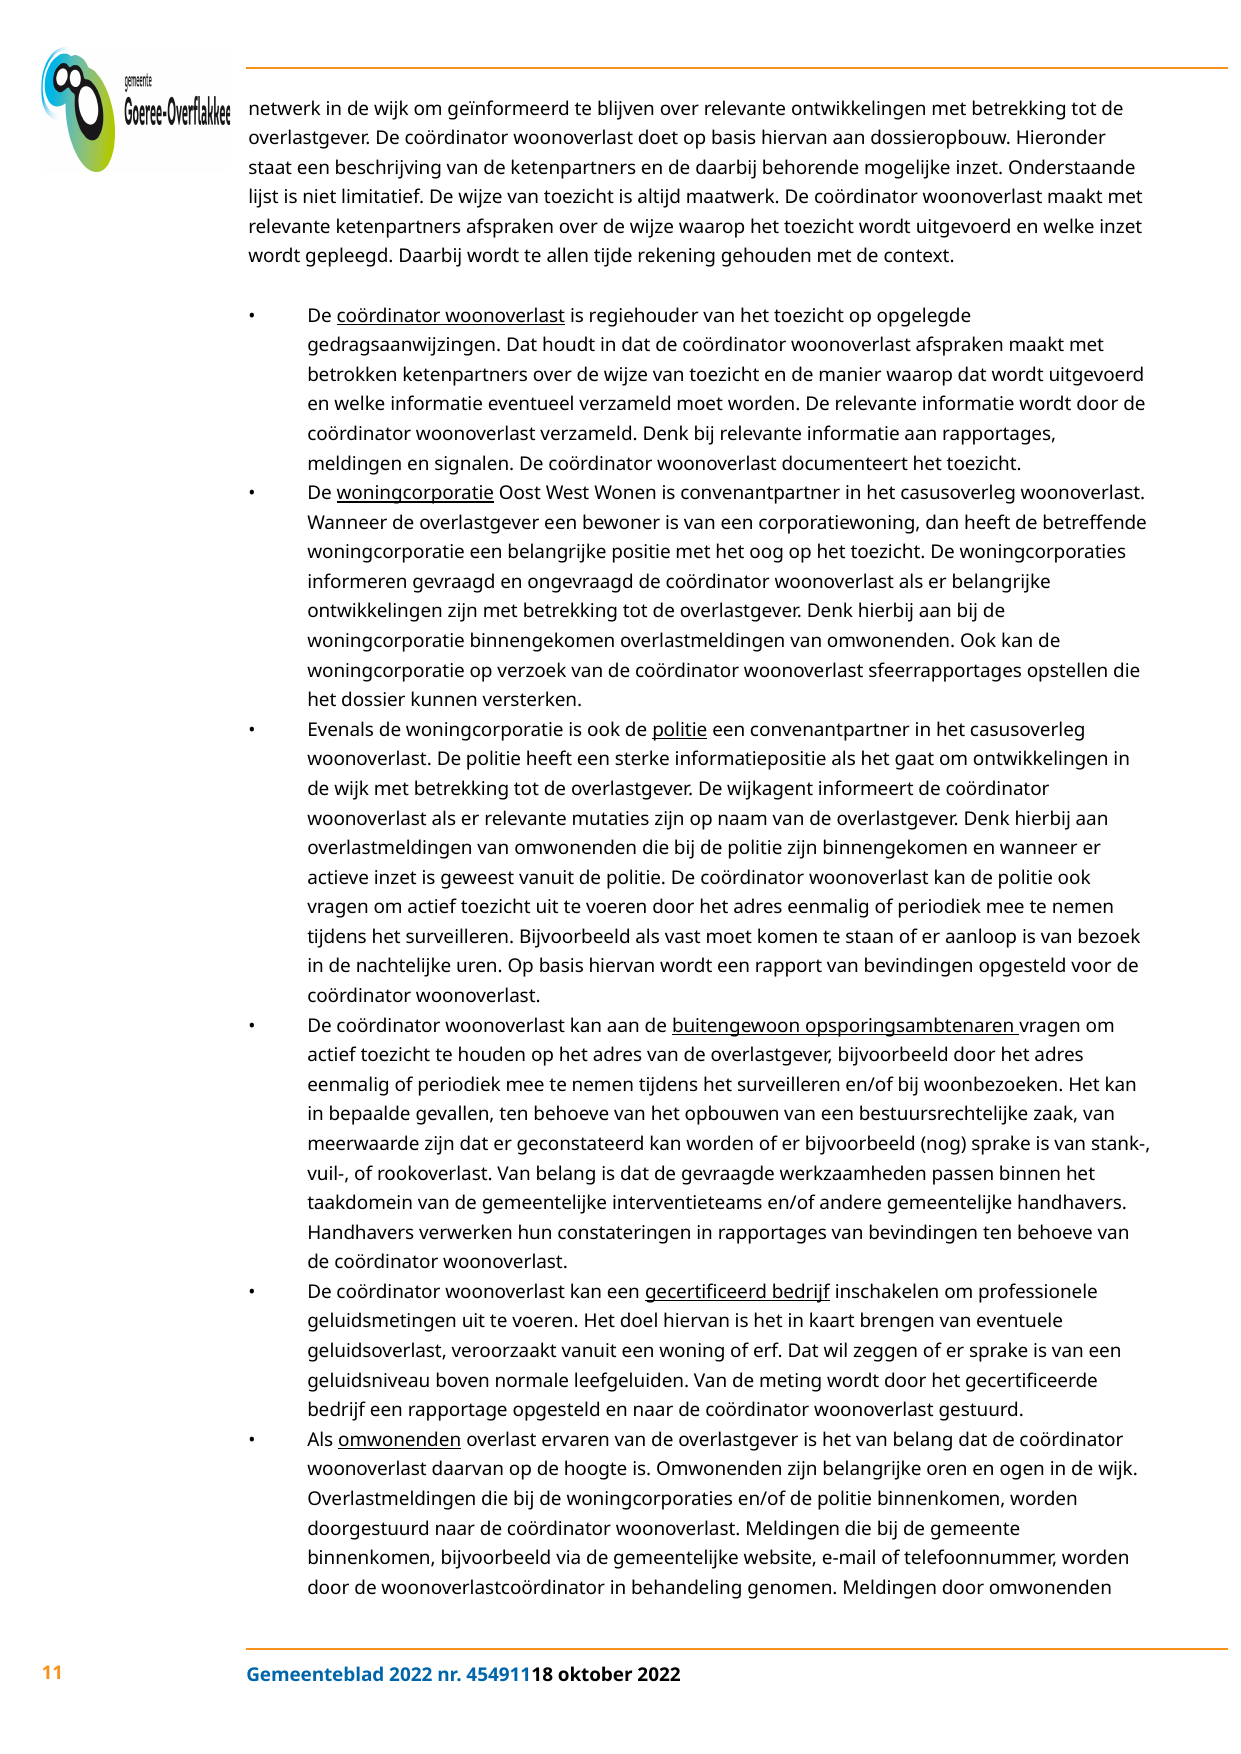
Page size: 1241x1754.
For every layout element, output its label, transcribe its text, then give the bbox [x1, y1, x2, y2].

list De coördinator woonoverlast kan aan de buitengewoon opsporingsambtenaren vragen om actief toezicht te houden op het adres van de overlastgever, bijvoorbeeld door het adres eenmalig of periodiek mee te nemen tijdens het surveilleren en/of bij woonbezoeken. Het kan in bepaalde gevallen, ten behoeve van het opbouwen van een bestuursrechtelijke zaak, van meerwaarde zijn dat er geconstateerd kan worden of er bijvoorbeeld (nog) sprake is van stank-, vuil-, of rookoverlast. Van belang is dat de gevraagde werkzaamheden passen binnen het taakdomein van de gemeentelijke interventieteams en/of andere gemeentelijke handhavers. Handhavers verwerken hun constateringen in rapportages van bevindingen ten behoeve van de coördinator woonoverlast. [248, 1012, 1152, 1274]
list De woningcorporatie Oost West Wonen is convenantpartner in het casusoverleg woonoverlast. Wanneer de overlastgever een bewoner is van een corporatiewoning, dan heeft de betreffende woningcorporatie een belangrijke positie met het oog op het toezicht. De woningcorporaties informeren gevraagd en ongevraagd de coördinator woonoverlast als er belangrijke ontwikkelingen zijn met betrekking tot de overlastgever. Denk hierbij aan bij de woningcorporatie binnengekomen overlastmeldingen van omwonenden. Ook kan de woningcorporatie op verzoek van de coördinator woonoverlast sfeerrapportages opstellen die het dossier kunnen versterken. [248, 479, 1152, 712]
picture [41, 47, 231, 172]
list Als omwonenden overlast ervaren van de overlastgever is het van belang dat de coördinator woonoverlast daarvan op de hoogte is. Omwonenden zijn belangrijke oren en ogen in de wijk. Overlastmeldingen die bij de woningcorporaties en/of de politie binnenkomen, worden doorgestuurd naar de coördinator woonoverlast. Meldingen die bij de gemeente binnenkomen, bijvoorbeeld via de gemeentelijke website, e-mail of telefoonnummer, worden door de woonoverlastcoördinator in behandeling genomen. Meldingen door omwonenden [248, 1426, 1152, 1600]
list De coördinator woonoverlast is regiehouder van het toezicht op opgelegde gedragsaanwijzingen. Dat houdt in dat de coördinator woonoverlast afspraken maakt met betrokken ketenpartners over de wijze van toezicht en de manier waarop dat wordt uitgevoerd en welke informatie eventueel verzameld moet worden. De relevante informatie wordt door de coördinator woonoverlast verzameld. Denk bij relevante informatie aan rapportages, meldingen en signalen. De coördinator woonoverlast documenteert het toezicht. [248, 302, 1152, 476]
text netwerk in de wijk om geïnformeerd te blijven over relevante ontwikkelingen met betrekking tot de overlastgever. De coördinator woonoverlast doet op basis hiervan aan dossieropbouw. Hieronder staat een beschrijving van de ketenpartners en de daarbij behorende mogelijke inzet. Onderstaande lijst is niet limitatief. De wijze van toezicht is altijd maatwerk. De coördinator woonoverlast maakt met relevante ketenpartners afspraken over de wijze waarop het toezicht wordt uitgevoerd en welke inzet wordt gepleegd. Daarbij wordt te allen tijde rekening gehouden met de context. [248, 95, 1152, 268]
list De coördinator woonoverlast kan een gecertificeerd bedrijf inschakelen om professionele geluidsmetingen uit te voeren. Het doel hiervan is het in kaart brengen van eventuele geluidsoverlast, veroorzaakt vanuit een woning of erf. Dat wil zeggen of er sprake is van een geluidsniveau boven normale leefgeluiden. Van de meting wordt door het gecertificeerde bedrijf een rapportage opgesteld en naar de coördinator woonoverlast gestuurd. [248, 1278, 1152, 1422]
list Evenals de woningcorporatie is ook de politie een convenantpartner in het casusoverleg woonoverlast. De politie heeft een sterke informatiepositie als het gaat om ontwikkelingen in de wijk met betrekking tot de overlastgever. De wijkagent informeert de coördinator woonoverlast als er relevante mutaties zijn op naam van de overlastgever. Denk hierbij aan overlastmeldingen van omwonenden die bij de politie zijn binnengekomen en wanneer er actieve inzet is geweest vanuit de politie. De coördinator woonoverlast kan de politie ook vragen om actief toezicht uit te voeren door het adres eenmalig of periodiek mee te nemen tijdens het surveilleren. Bijvoorbeeld als vast moet komen te staan of er aanloop is van bezoek in de nachtelijke uren. Op basis hiervan wordt een rapport van bevindingen opgesteld voor de coördinator woonoverlast. [248, 716, 1152, 1008]
